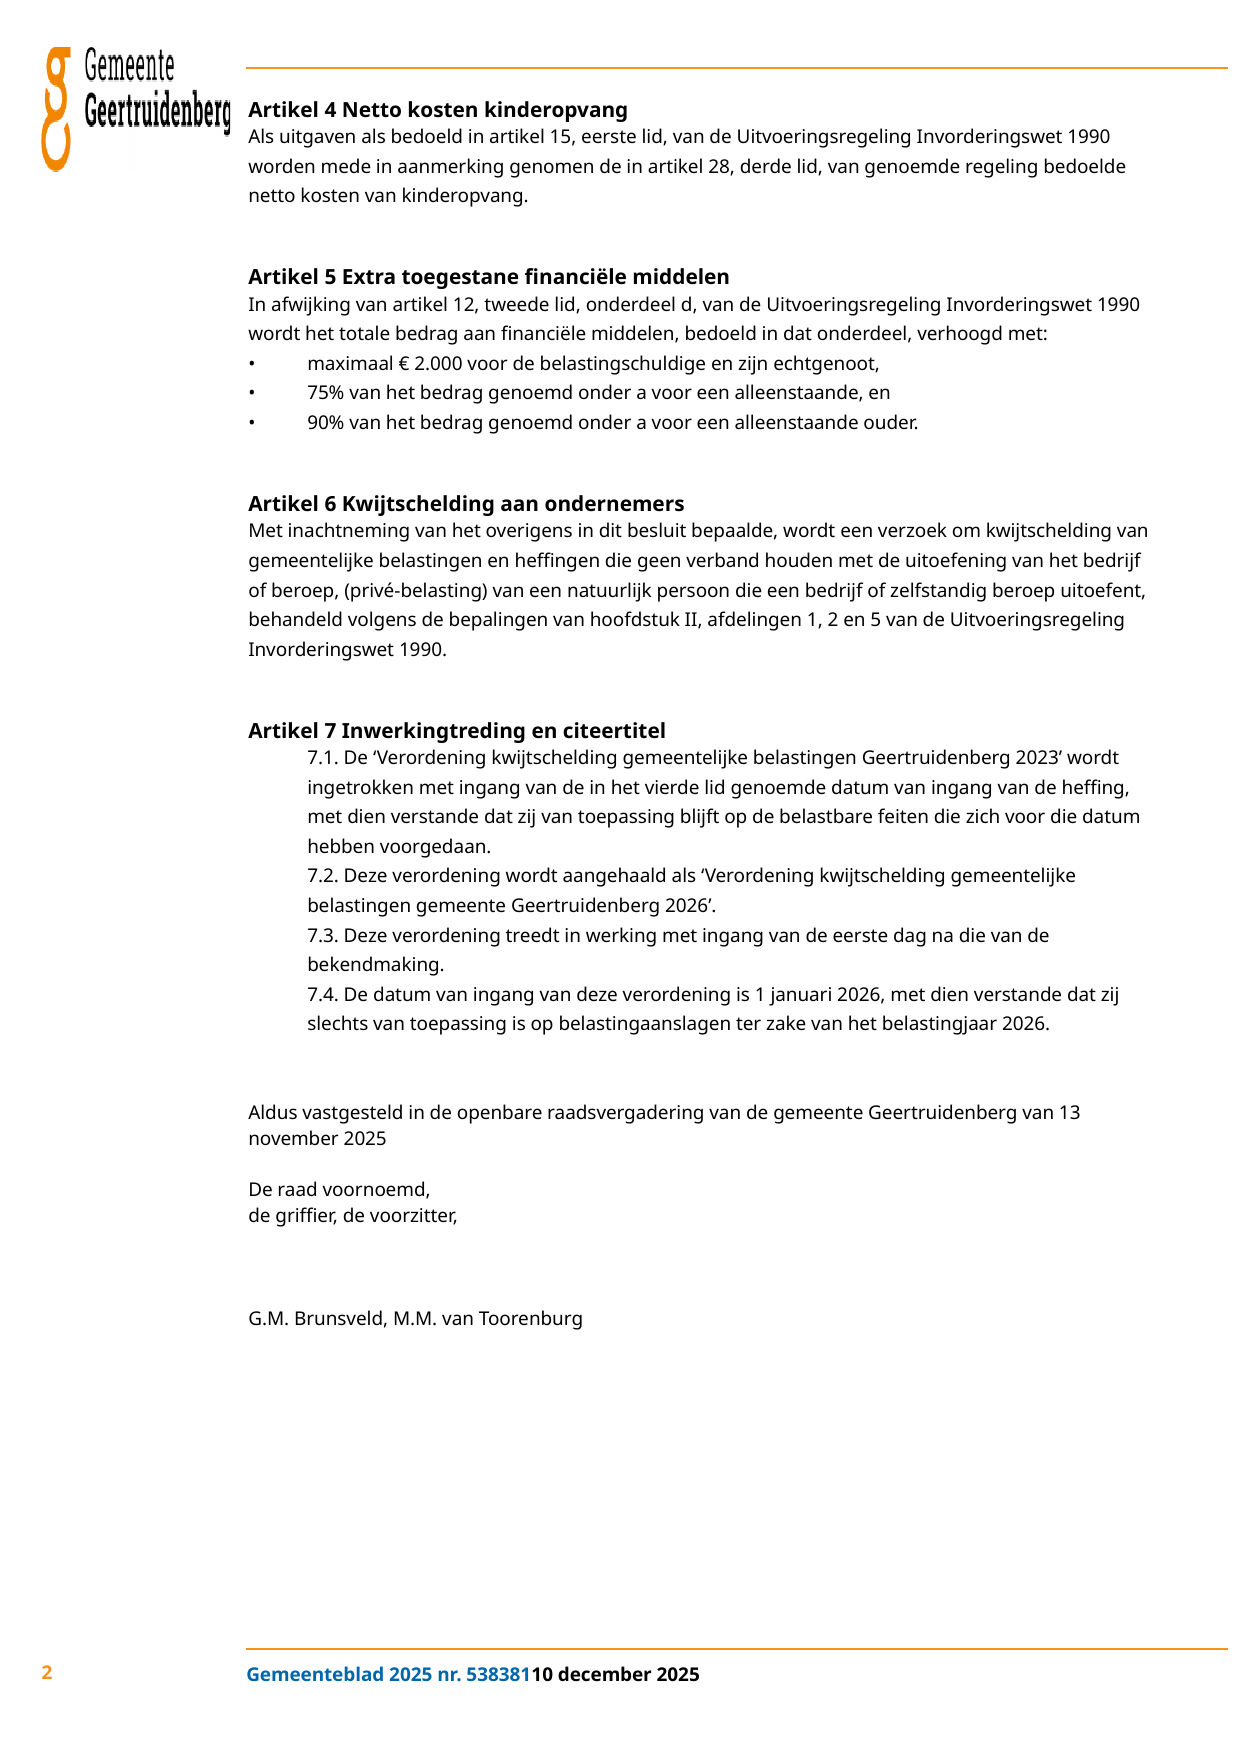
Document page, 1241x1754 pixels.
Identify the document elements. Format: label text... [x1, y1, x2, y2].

text de griffier, de voorzitter, [248, 1202, 1152, 1228]
list 7.2. Deze verordening wordt aangehaald als ‘Verordening kwijtschelding gemeentelijke belastingen gemeente Geertruidenberg 2026’. [248, 863, 1152, 918]
text In afwijking van artikel 12, tweede lid, onderdeel d, van de Uitvoeringsregeling Invorderingswet 1990 wordt het totale bedrag aan financiële middelen, bedoeld in dat onderdeel, verhoogd met: [248, 291, 1152, 346]
picture [41, 47, 231, 172]
list 75% van het bedrag genoemd onder a voor een alleenstaande, en [248, 379, 1152, 405]
text Aldus vastgesteld in de openbare raadsvergadering van de gemeente Geertruidenberg van 13 november 2025 [248, 1099, 1152, 1151]
list 7.3. Deze verordening treedt in werking met ingang van de eerste dag na die van de bekendmaking. [248, 922, 1152, 977]
text Artikel 7 Inwerkingtreding en citeertitel [248, 716, 1152, 744]
list maximaal € 2.000 voor de belastingschuldige en zijn echtgenoot, [248, 350, 1152, 376]
text De raad voornoemd, [248, 1177, 1152, 1202]
list 90% van het bedrag genoemd onder a voor een alleenstaande ouder. [248, 409, 1152, 435]
text Artikel 5 Extra toegestane financiële middelen [248, 262, 1152, 291]
text G.M. Brunsveld, M.M. van Toorenburg [248, 1305, 1152, 1331]
text Met inachtneming van het overigens in dit besluit bepaalde, wordt een verzoek om kwijtschelding van gemeentelijke belastingen en heffingen die geen verband houden met de uitoefening van het bedrijf of beroep, (privé-belasting) van een natuurlijk persoon die een bedrijf of zelfstandig beroep uitoefent, behandeld volgens de bepalingen van hoofdstuk II, afdelingen 1, 2 en 5 van de Uitvoeringsregeling Invorderingswet 1990. [248, 518, 1152, 662]
text Artikel 6 Kwijtschelding aan ondernemers [248, 489, 1152, 518]
text Als uitgaven als bedoeld in artikel 15, eerste lid, van de Uitvoeringsregeling Invorderingswet 1990 worden mede in aanmerking genomen de in artikel 28, derde lid, van genoemde regeling bedoelde netto kosten van kinderopvang. [248, 123, 1152, 208]
list 7.1. De ‘Verordening kwijtschelding gemeentelijke belastingen Geertruidenberg 2023’ wordt ingetrokken met ingang van de in het vierde lid genoemde datum van ingang van de heffing, met dien verstande dat zij van toepassing blijft op de belastbare feiten die zich voor die datum hebben voorgedaan. [248, 744, 1152, 859]
list 7.4. De datum van ingang van deze verordening is 1 januari 2026, met dien verstande dat zij slechts van toepassing is op belastingaanslagen ter zake van het belastingjaar 2026. [248, 981, 1152, 1036]
text Artikel 4 Netto kosten kinderopvang [248, 95, 1152, 123]
